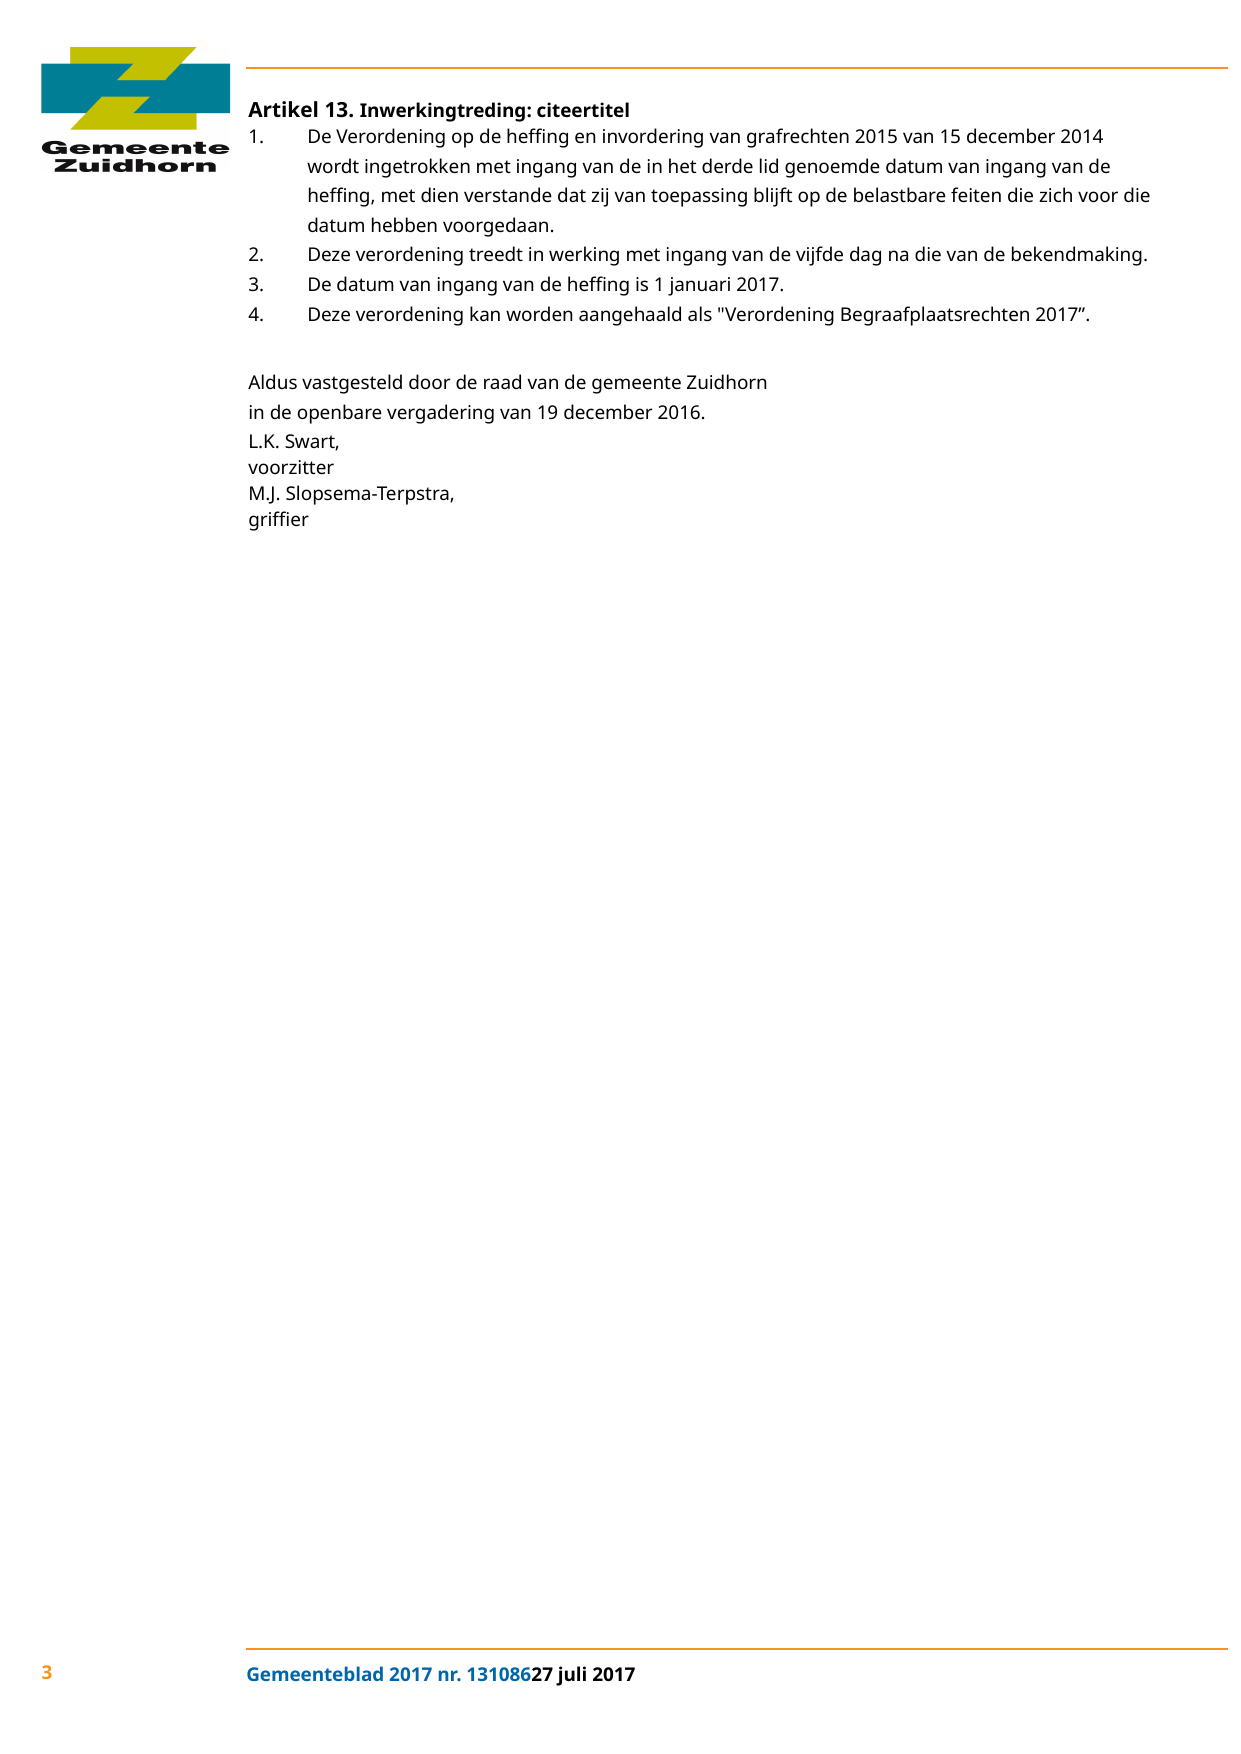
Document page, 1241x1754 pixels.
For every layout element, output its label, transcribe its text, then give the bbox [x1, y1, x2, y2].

text Aldus vastgesteld door de raad van de gemeente Zuidhorn [248, 369, 1152, 395]
list Deze verordening kan worden aangehaald als "Verordening Begraafplaatsrechten 2017”. [248, 301, 1152, 326]
text in de openbare vergadering van 19 december 2016. [248, 399, 1152, 425]
text L.K. Swart, [248, 429, 1152, 454]
text M.J. Slopsema-Terpstra, [248, 480, 1152, 506]
picture [41, 47, 231, 172]
text voorzitter [248, 454, 1152, 480]
list De datum van ingang van de heffing is 1 januari 2017. [248, 271, 1152, 297]
list De Verordening op de heffing en invordering van grafrechten 2015 van 15 december 2014 wordt ingetrokken met ingang van de in het derde lid genoemde datum van ingang van de heffing, met dien verstande dat zij van toepassing blijft op de belastbare feiten die zich voor die datum hebben voorgedaan. [248, 123, 1152, 238]
text griffier [248, 506, 1152, 532]
list Deze verordening treedt in werking met ingang van de vijfde dag na die van de bekendmaking. [248, 242, 1152, 267]
text Artikel 13. Inwerkingtreding: citeertitel [248, 95, 1152, 123]
